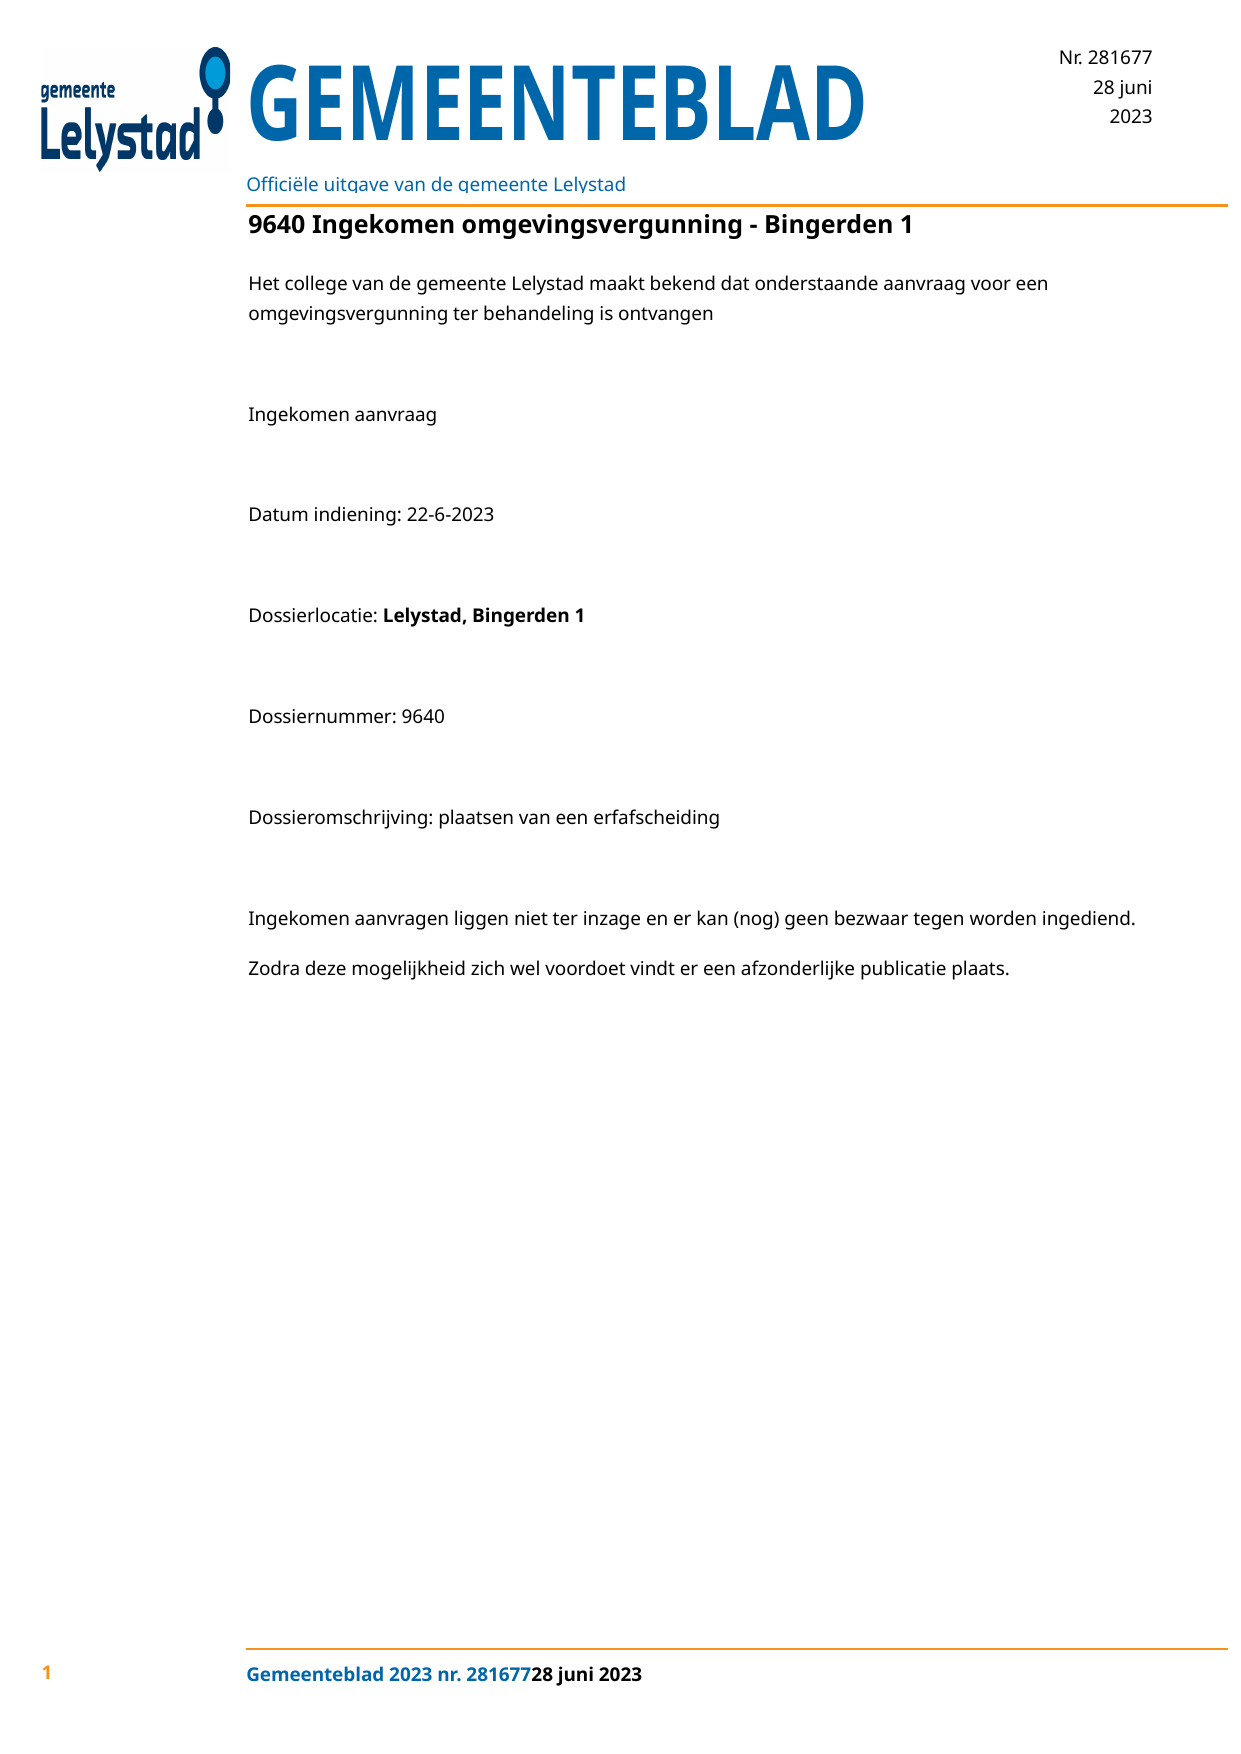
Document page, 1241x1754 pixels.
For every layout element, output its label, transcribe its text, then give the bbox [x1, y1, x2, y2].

text Zodra deze mogelijkheid zich wel voordoet vindt er een afzonderlijke publicatie plaats. [248, 955, 1152, 981]
text Het college van de gemeente Lelystad maakt bekend dat onderstaande aanvraag voor een omgevingsvergunning ter behandeling is ontvangen [248, 270, 1152, 326]
picture [41, 47, 231, 172]
text Dossierlocatie: Lelystad, Bingerden 1 [248, 602, 1152, 628]
text Dossieromschrijving: plaatsen van een erfafscheiding [248, 804, 1152, 830]
text 9640 Ingekomen omgevingsvergunning - Bingerden 1 [248, 207, 1152, 241]
text Ingekomen aanvragen liggen niet ter inzage en er kan (nog) geen bezwaar tegen worden ingediend. [248, 905, 1152, 931]
text Dossiernummer: 9640 [248, 703, 1152, 729]
text Datum indiening: 22-6-2023 [248, 502, 1152, 527]
text Ingekomen aanvraag [248, 401, 1152, 426]
